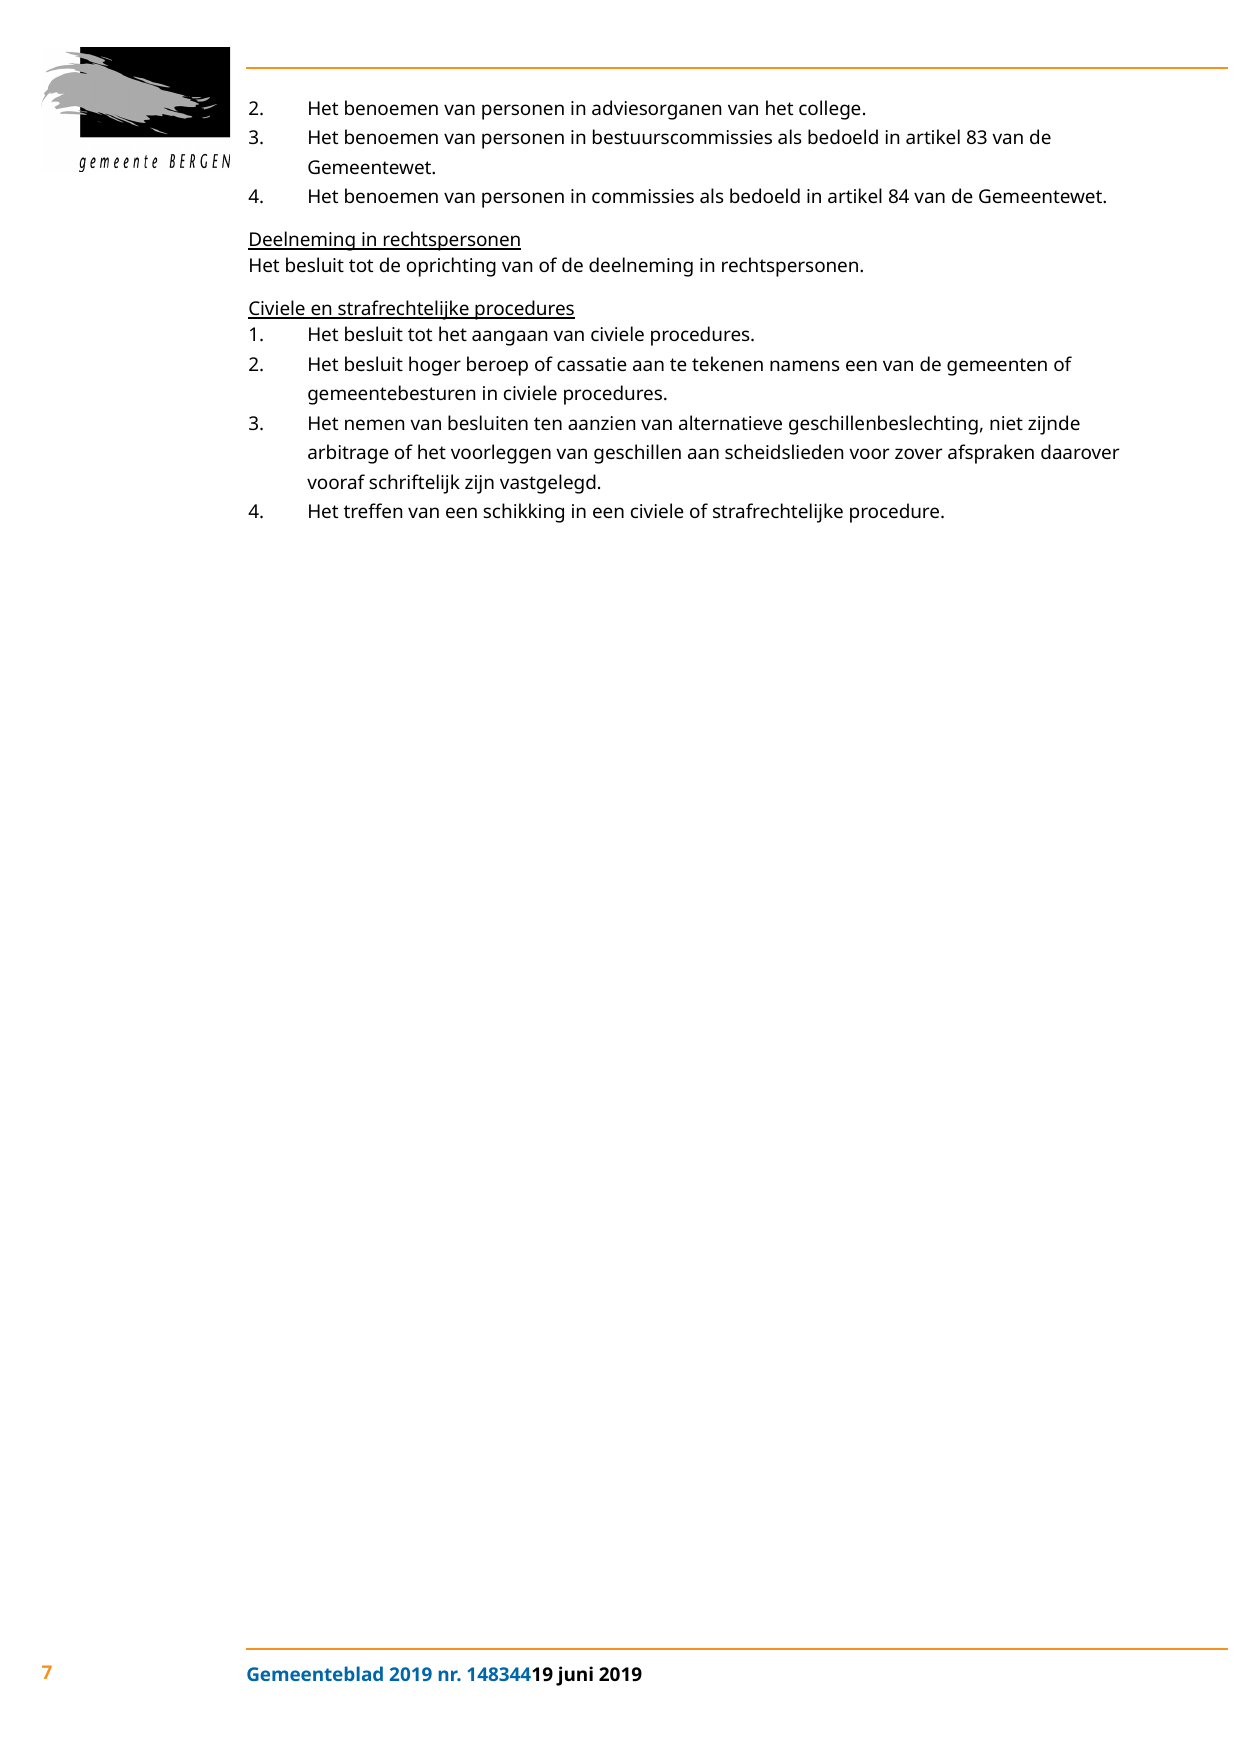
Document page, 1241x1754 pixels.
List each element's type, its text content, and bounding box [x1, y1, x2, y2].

list Het treffen van een schikking in een civiele of strafrechtelijke procedure. [248, 499, 1152, 524]
text Deelneming in rechtspersonen [248, 227, 1152, 252]
list Het benoemen van personen in adviesorganen van het college. [248, 95, 1152, 121]
list Het besluit tot het aangaan van civiele procedures. [248, 321, 1152, 347]
list Het benoemen van personen in bestuurscommissies als bedoeld in artikel 83 van de Gemeentewet. [248, 124, 1152, 180]
list Het nemen van besluiten ten aanzien van alternatieve geschillenbeslechting, niet zijnde arbitrage of het voorleggen van geschillen aan scheidslieden voor zover afspraken daarover vooraf schriftelijk zijn vastgelegd. [248, 410, 1152, 495]
list Het besluit hoger beroep of cassatie aan te tekenen namens een van de gemeenten of gemeentebesturen in civiele procedures. [248, 351, 1152, 406]
text Civiele en strafrechtelijke procedures [248, 296, 1152, 321]
text Het besluit tot de oprichting van of de deelneming in rechtspersonen. [248, 252, 1152, 278]
picture [41, 47, 231, 172]
list Het benoemen van personen in commissies als bedoeld in artikel 84 van de Gemeentewet. [248, 183, 1152, 209]
